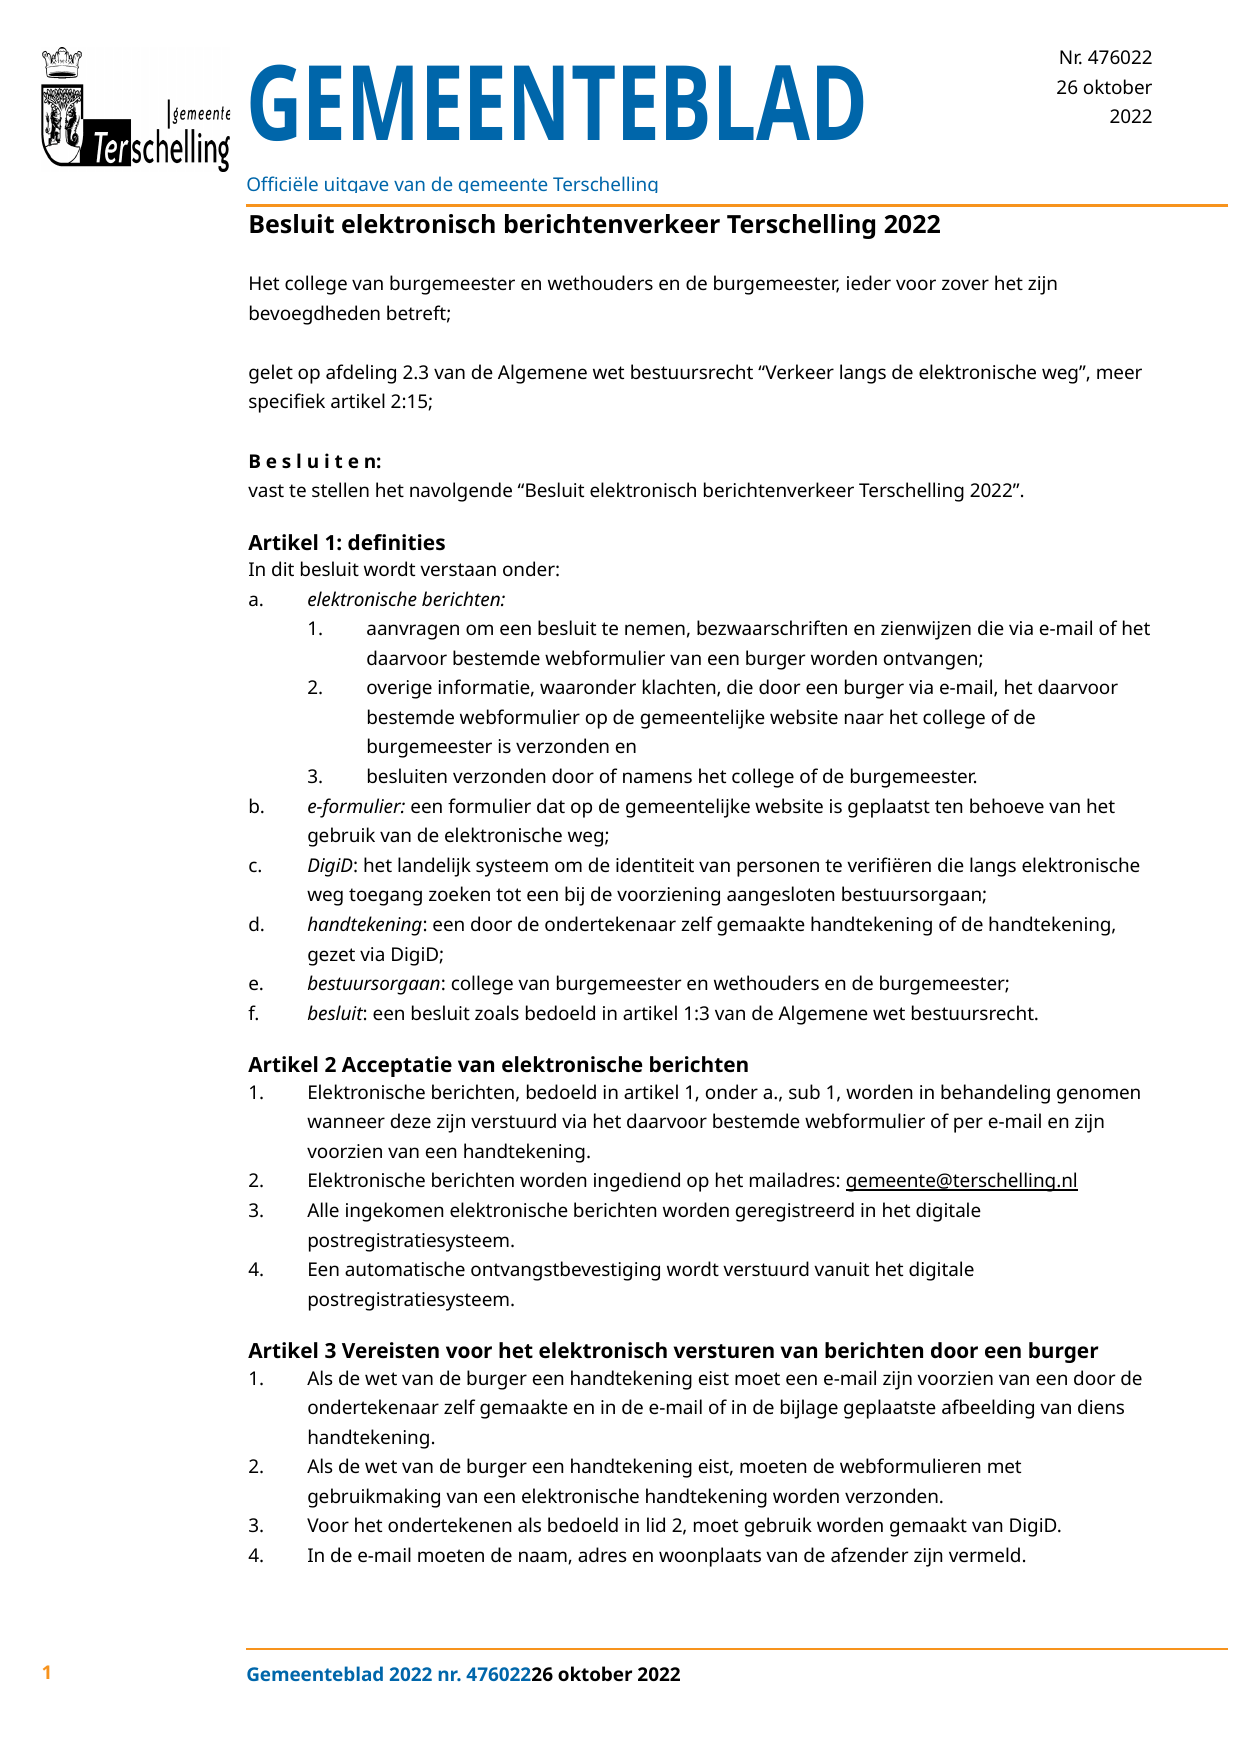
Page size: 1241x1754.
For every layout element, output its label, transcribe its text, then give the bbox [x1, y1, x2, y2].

text Artikel 1: definities [248, 528, 1152, 556]
list Een automatische ontvangstbevestiging wordt verstuurd vanuit het digitale postregistratiesysteem. [248, 1256, 1152, 1312]
list Elektronische berichten worden ingediend op het mailadres: gemeente@terschelling.nl [248, 1168, 1152, 1193]
list Als de wet van de burger een handtekening eist moet een e-mail zijn voorzien van een door de ondertekenaar zelf gemaakte en in de e-mail of in de bijlage geplaatste afbeelding van diens handtekening. [248, 1365, 1152, 1450]
list Voor het ondertekenen als bedoeld in lid 2, moet gebruik worden gemaakt van DigiD. [248, 1513, 1152, 1538]
text Artikel 3 Vereisten voor het elektronisch versturen van berichten door een burger [248, 1336, 1152, 1365]
picture [41, 47, 231, 172]
list Alle ingekomen elektronische berichten worden geregistreerd in het digitale postregistratiesysteem. [248, 1197, 1152, 1252]
text Besluit elektronisch berichtenverkeer Terschelling 2022 [248, 207, 1152, 241]
list DigiD: het landelijk systeem om de identiteit van personen te verifiëren die langs elektronische weg toegang zoeken tot een bij de voorziening aangesloten bestuursorgaan; [248, 852, 1152, 907]
list Als de wet van de burger een handtekening eist, moeten de webformulieren met gebruikmaking van een elektronische handtekening worden verzonden. [248, 1453, 1152, 1509]
list besluiten verzonden door of namens het college of de burgemeester. [307, 763, 1152, 789]
text In dit besluit wordt verstaan onder: [248, 556, 1152, 582]
list Elektronische berichten, bedoeld in artikel 1, onder a., sub 1, worden in behandeling genomen wanneer deze zijn verstuurd via het daarvoor bestemde webformulier of per e-mail en zijn voorzien van een handtekening. [248, 1079, 1152, 1164]
text B e s l u i t e n: [248, 448, 1152, 473]
list elektronische berichten: [248, 586, 1152, 612]
list handtekening: een door de ondertekenaar zelf gemaakte handtekening of de handtekening, gezet via DigiD; [248, 911, 1152, 967]
list aanvragen om een besluit te nemen, bezwaarschriften en zienwijzen die via e-mail of het daarvoor bestemde webformulier van een burger worden ontvangen; [307, 615, 1152, 671]
text vast te stellen het navolgende “Besluit elektronisch berichtenverkeer Terschelling 2022”. [248, 477, 1152, 503]
text gelet op afdeling 2.3 van de Algemene wet bestuursrecht “Verkeer langs de elektronische weg”, meer specifiek artikel 2:15; [248, 359, 1152, 414]
list e-formulier: een formulier dat op de gemeentelijke website is geplaatst ten behoeve van het gebruik van de elektronische weg; [248, 793, 1152, 848]
list besluit: een besluit zoals bedoeld in artikel 1:3 van de Algemene wet bestuursrecht. [248, 1000, 1152, 1026]
text Artikel 2 Acceptatie van elektronische berichten [248, 1050, 1152, 1079]
list bestuursorgaan: college van burgemeester en wethouders en de burgemeester; [248, 970, 1152, 996]
text Het college van burgemeester en wethouders en de burgemeester, ieder voor zover het zijn bevoegdheden betreft; [248, 270, 1152, 326]
list In de e-mail moeten de naam, adres en woonplaats van de afzender zijn vermeld. [248, 1542, 1152, 1568]
list overige informatie, waaronder klachten, die door een burger via e-mail, het daarvoor bestemde webformulier op de gemeentelijke website naar het college of de burgemeester is verzonden en [307, 674, 1152, 759]
